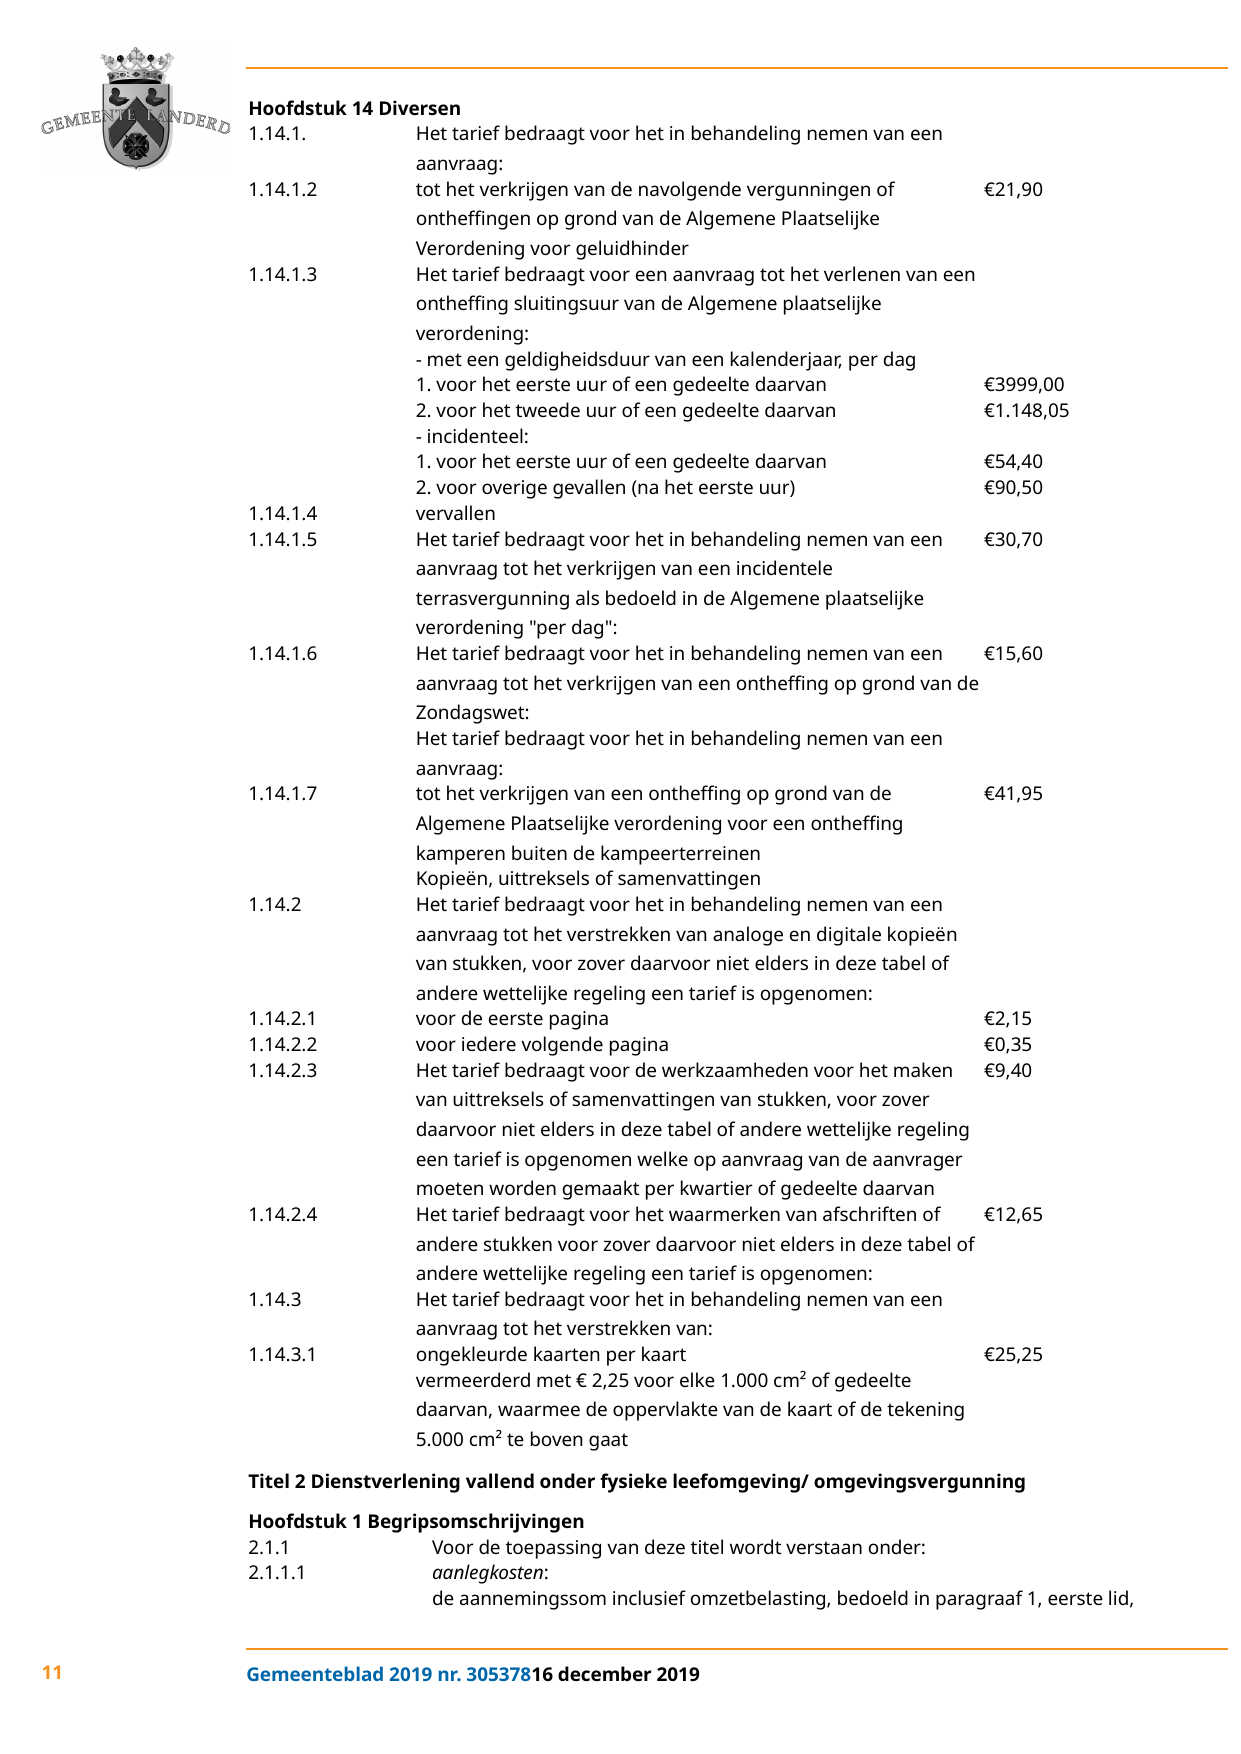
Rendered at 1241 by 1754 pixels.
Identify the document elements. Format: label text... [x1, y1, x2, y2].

table_cell 1.14.3 [248, 1286, 416, 1341]
table_cell 1.14.1.3 [248, 261, 416, 346]
table_cell Kopieën, uittreksels of samenvattingen [416, 865, 984, 891]
table_cell 1.14.2.3 [248, 1057, 416, 1201]
table_cell [248, 725, 416, 781]
table_cell 1.14.1.2 [248, 176, 416, 261]
table_cell 1.14.2.1 [248, 1006, 416, 1031]
table_cell 1.14.2 [248, 891, 416, 1006]
table_cell €3999,00 [984, 371, 1152, 397]
table_cell Het tarief bedraagt voor het in behandeling nemen van een aanvraag tot het verkrijgen van een incidentele terrasvergunning als bedoeld in de Algemene plaatselijke verordening "per dag": [416, 526, 984, 640]
table_cell €12,65 [984, 1201, 1152, 1286]
table_cell vermeerderd met € 2,25 voor elke 1.000 cm² of gedeelte daarvan, waarmee de oppervlakte van de kaart of de tekening 5.000 cm² te boven gaat [416, 1367, 984, 1452]
table_cell 1.14.3.1 [248, 1341, 416, 1367]
table_cell €2,15 [984, 1006, 1152, 1031]
table_cell 1.14.1.7 [248, 781, 416, 865]
table_cell €90,50 [984, 474, 1152, 500]
table_cell [984, 1367, 1152, 1452]
table_cell - incidenteel: [416, 423, 984, 449]
table_cell [984, 423, 1152, 449]
text Titel 2 Dienstverlening vallend onder fysieke leefomgeving/ omgevingsvergunning [248, 1469, 1152, 1494]
table_cell €41,95 [984, 781, 1152, 865]
table_cell voor de eerste pagina [416, 1006, 984, 1031]
table_header [984, 121, 1152, 176]
table_header 1.14.1. [248, 121, 416, 176]
table_cell 1.14.2.2 [248, 1031, 416, 1057]
table_cell [248, 397, 416, 423]
table_cell €30,70 [984, 526, 1152, 640]
table_cell - met een geldigheidsduur van een kalenderjaar, per dag [416, 346, 984, 371]
table_cell 1.14.1.6 [248, 640, 416, 725]
table_cell Het tarief bedraagt voor het in behandeling nemen van een aanvraag: [416, 725, 984, 781]
table_cell [248, 474, 416, 500]
table_cell Het tarief bedraagt voor het waarmerken van afschriften of andere stukken voor zover daarvoor niet elders in deze tabel of andere wettelijke regeling een tarief is opgenomen: [416, 1201, 984, 1286]
table_cell €54,40 [984, 449, 1152, 474]
table_cell 1.14.1.5 [248, 526, 416, 640]
table_cell 2. voor het tweede uur of een gedeelte daarvan [416, 397, 984, 423]
table_cell [984, 500, 1152, 526]
table_cell voor iedere volgende pagina [416, 1031, 984, 1057]
table_cell de aannemingssom inclusief omzetbelasting, bedoeld in paragraaf 1, eerste lid, [432, 1585, 1152, 1611]
table_cell Het tarief bedraagt voor het in behandeling nemen van een aanvraag tot het verstrekken van analoge en digitale kopieën van stukken, voor zover daarvoor niet elders in deze tabel of andere wettelijke regeling een tarief is opgenomen: [416, 891, 984, 1006]
table_cell 1.14.2.4 [248, 1201, 416, 1286]
table_cell [984, 346, 1152, 371]
table_cell [984, 891, 1152, 1006]
table_cell [248, 1585, 432, 1611]
table_cell [984, 261, 1152, 346]
table_header 2.1.1 [248, 1534, 432, 1559]
table_cell 2.1.1.1 [248, 1560, 432, 1585]
text Hoofdstuk 14 Diversen [248, 95, 1152, 121]
table_cell [248, 371, 416, 397]
table_cell vervallen [416, 500, 984, 526]
table_cell [248, 1367, 416, 1452]
table_cell 1. voor het eerste uur of een gedeelte daarvan [416, 371, 984, 397]
table_cell [984, 865, 1152, 891]
table_cell €21,90 [984, 176, 1152, 261]
table_cell Het tarief bedraagt voor het in behandeling nemen van een aanvraag tot het verstrekken van: [416, 1286, 984, 1341]
table_cell €1.148,05 [984, 397, 1152, 423]
table_cell 1.14.1.4 [248, 500, 416, 526]
table_cell €0,35 [984, 1031, 1152, 1057]
table_cell €15,60 [984, 640, 1152, 725]
table_header Voor de toepassing van deze titel wordt verstaan onder: [432, 1534, 1152, 1559]
table_cell tot het verkrijgen van een ontheffing op grond van de Algemene Plaatselijke verordening voor een ontheffing kamperen buiten de kampeerterreinen [416, 781, 984, 865]
table_cell [248, 423, 416, 449]
table_cell Het tarief bedraagt voor een aanvraag tot het verlenen van een ontheffing sluitingsuur van de Algemene plaatselijke verordening: [416, 261, 984, 346]
table_cell Het tarief bedraagt voor het in behandeling nemen van een aanvraag tot het verkrijgen van een ontheffing op grond van de Zondagswet: [416, 640, 984, 725]
picture [41, 47, 231, 172]
table_cell Het tarief bedraagt voor de werkzaamheden voor het maken van uittreksels of samenvattingen van stukken, voor zover daarvoor niet elders in deze tabel of andere wettelijke regeling een tarief is opgenomen welke op aanvraag van de aanvrager moeten worden gemaakt per kwartier of gedeelte daarvan [416, 1057, 984, 1201]
table_cell €9,40 [984, 1057, 1152, 1201]
table_header Het tarief bedraagt voor het in behandeling nemen van een aanvraag: [416, 121, 984, 176]
table_cell [984, 725, 1152, 781]
table_cell tot het verkrijgen van de navolgende vergunningen of ontheffingen op grond van de Algemene Plaatselijke Verordening voor geluidhinder [416, 176, 984, 261]
table_cell 1. voor het eerste uur of een gedeelte daarvan [416, 449, 984, 474]
table_cell [248, 865, 416, 891]
table_cell ongekleurde kaarten per kaart [416, 1341, 984, 1367]
table_cell aanlegkosten: [432, 1560, 1152, 1585]
table_cell [248, 449, 416, 474]
table_cell [248, 346, 416, 371]
text Hoofdstuk 1 Begripsomschrijvingen [248, 1508, 1152, 1534]
table_cell [984, 1286, 1152, 1341]
table_cell €25,25 [984, 1341, 1152, 1367]
table_cell 2. voor overige gevallen (na het eerste uur) [416, 474, 984, 500]
